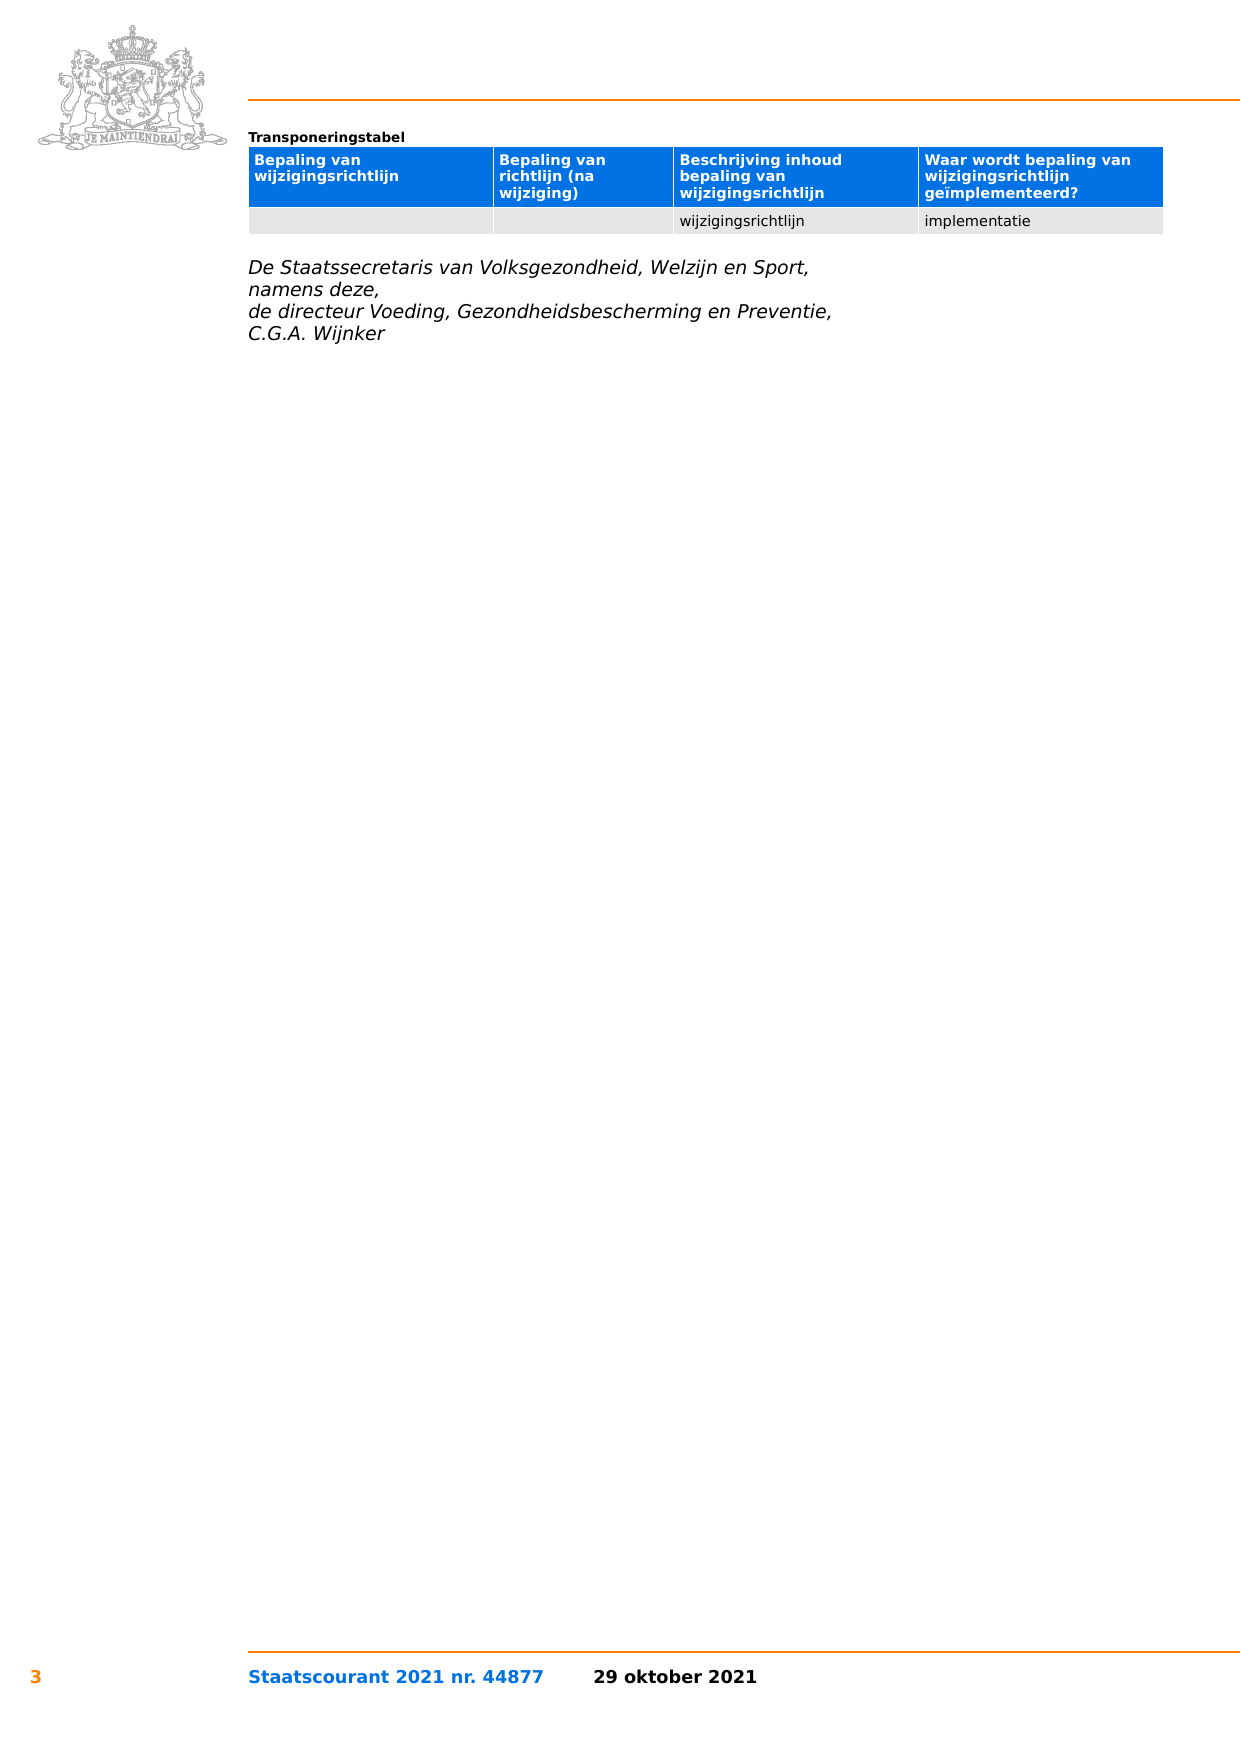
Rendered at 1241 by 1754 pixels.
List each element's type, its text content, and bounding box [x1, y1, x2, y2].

table_header Transponeringstabel [248, 130, 1163, 146]
picture [38, 25, 227, 150]
table_cell wijzigingsrichtlijn [674, 208, 918, 234]
text De Staatssecretaris van Volksgezondheid, Welzijn en Sport, namens deze, de directeur Voeding, Gezondheidsbescherming en Preventie, C.G.A. Wijnker [248, 257, 1163, 345]
table_cell Beschrijving inhoud bepaling van wijzigingsrichtlijn [674, 147, 918, 207]
table_cell implementatie [919, 208, 1163, 234]
table_cell [494, 208, 673, 234]
table_cell Bepaling van richtlijn (na wijziging) [494, 147, 673, 207]
table_cell [249, 208, 493, 234]
table_cell Waar wordt bepaling van wijzigingsrichtlijn geïmplementeerd? [919, 147, 1163, 207]
table_cell Bepaling van wijzigingsrichtlijn [249, 147, 493, 207]
